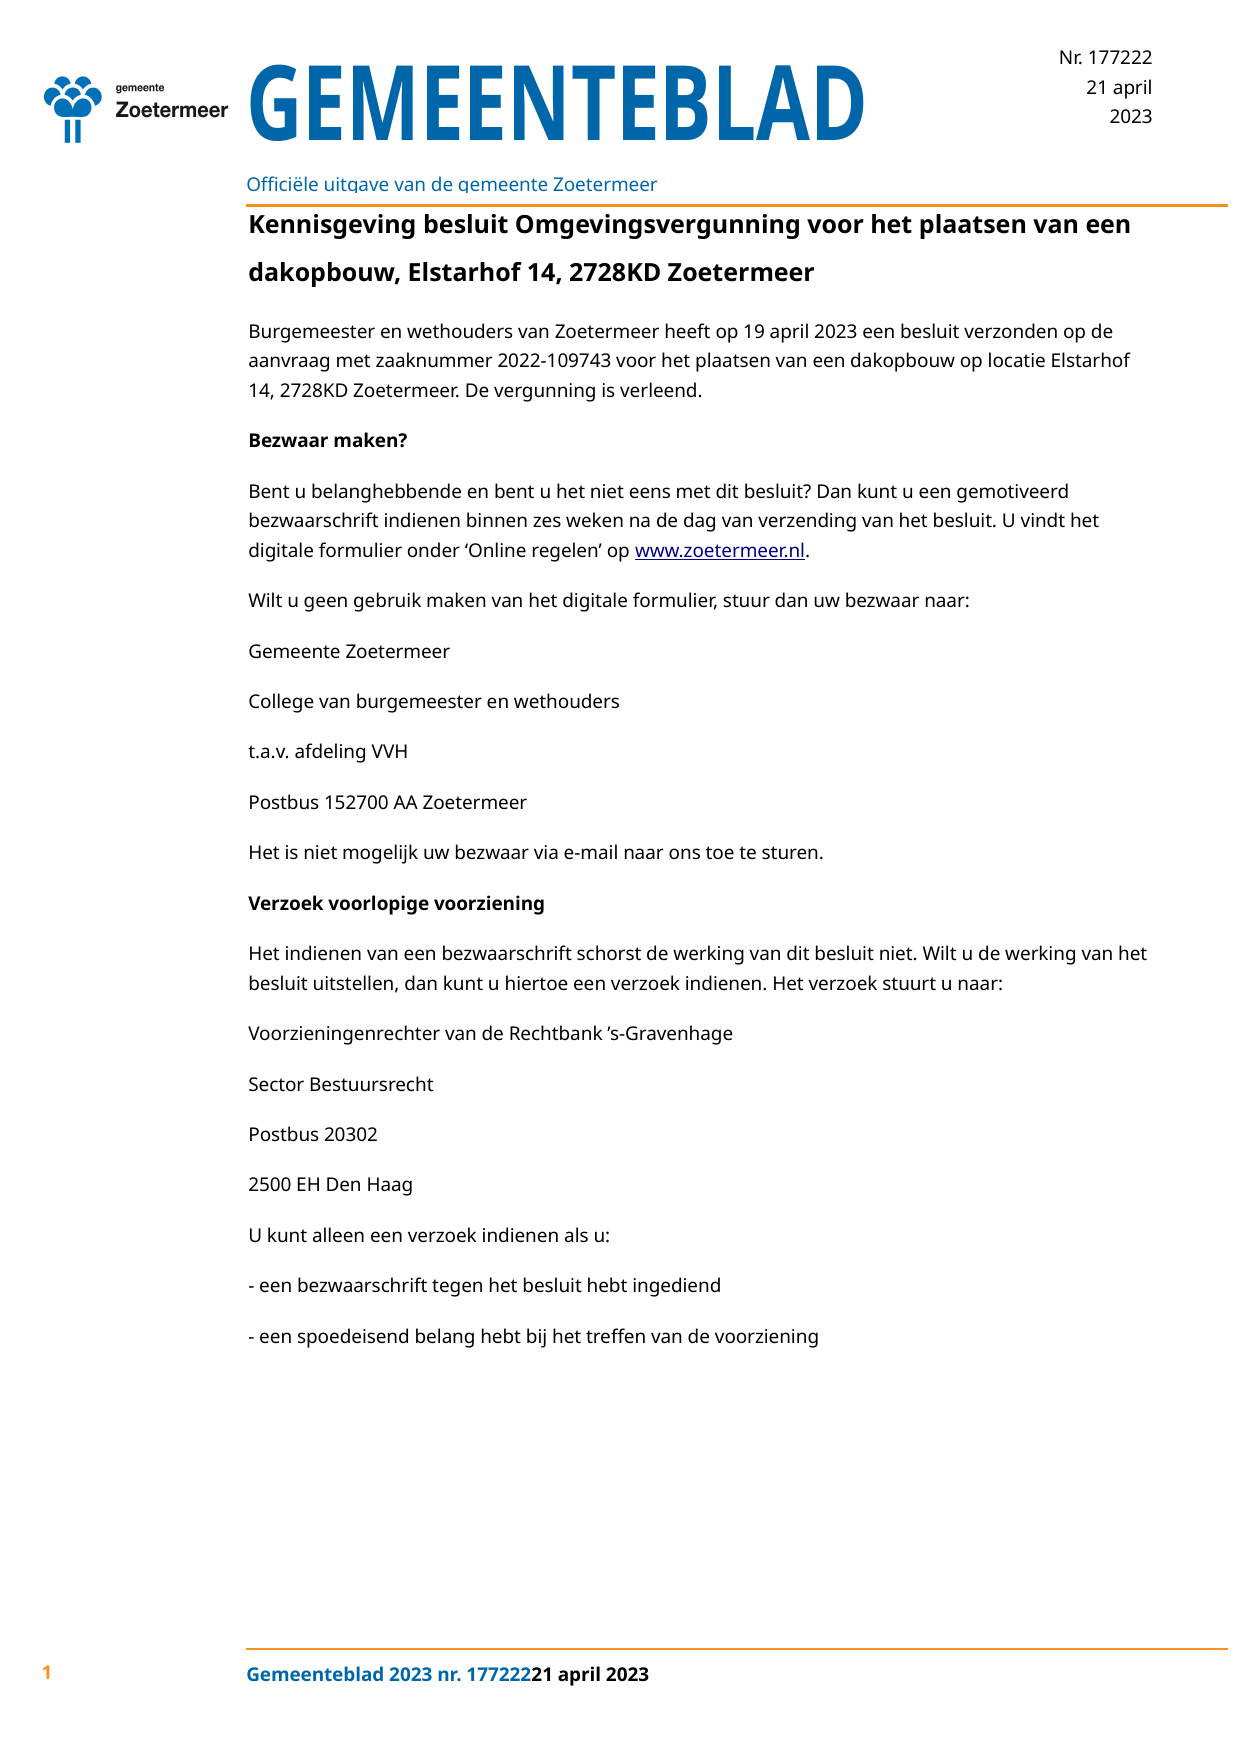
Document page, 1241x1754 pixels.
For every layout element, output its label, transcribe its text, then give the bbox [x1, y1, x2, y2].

text Wilt u geen gebruik maken van het digitale formulier, stuur dan uw bezwaar naar: [248, 587, 1152, 613]
text Voorzieningenrechter van de Rechtbank ’s-Gravenhage [248, 1020, 1152, 1046]
text Postbus 20302 [248, 1121, 1152, 1147]
text Verzoek voorlopige voorziening [248, 890, 1152, 916]
text Gemeente Zoetermeer [248, 638, 1152, 664]
text - een bezwaarschrift tegen het besluit hebt ingediend [248, 1272, 1152, 1298]
text U kunt alleen een verzoek indienen als u: [248, 1222, 1152, 1248]
text Postbus 152700 AA Zoetermeer [248, 789, 1152, 815]
text Burgemeester en wethouders van Zoetermeer heeft op 19 april 2023 een besluit verzonden op de aanvraag met zaaknummer 2022-109743 voor het plaatsen van een dakopbouw op locatie Elstarhof 14, 2728KD Zoetermeer. De vergunning is verleend. [248, 318, 1152, 403]
text 2500 EH Den Haag [248, 1172, 1152, 1197]
text Sector Bestuursrecht [248, 1071, 1152, 1097]
text - een spoedeisend belang hebt bij het treffen van de voorziening [248, 1323, 1152, 1349]
text t.a.v. afdeling VVH [248, 739, 1152, 764]
text Bent u belanghebbende en bent u het niet eens met dit besluit? Dan kunt u een gemotiveerd bezwaarschrift indienen binnen zes weken na de dag van verzending van het besluit. U vindt het digitale formulier onder ‘Online regelen’ op www.zoetermeer.nl. [248, 478, 1152, 563]
text Bezwaar maken? [248, 427, 1152, 453]
text Het is niet mogelijk uw bezwaar via e-mail naar ons toe te sturen. [248, 839, 1152, 865]
text College van burgemeester en wethouders [248, 688, 1152, 714]
text Het indienen van een bezwaarschrift schorst de werking van dit besluit niet. Wilt u de werking van het besluit uitstellen, dan kunt u hiertoe een verzoek indienen. Het verzoek stuurt u naar: [248, 940, 1152, 996]
picture [41, 47, 231, 172]
text Kennisgeving besluit Omgevingsvergunning voor het plaatsen van een dakopbouw, Elstarhof 14, 2728KD Zoetermeer [248, 207, 1152, 288]
